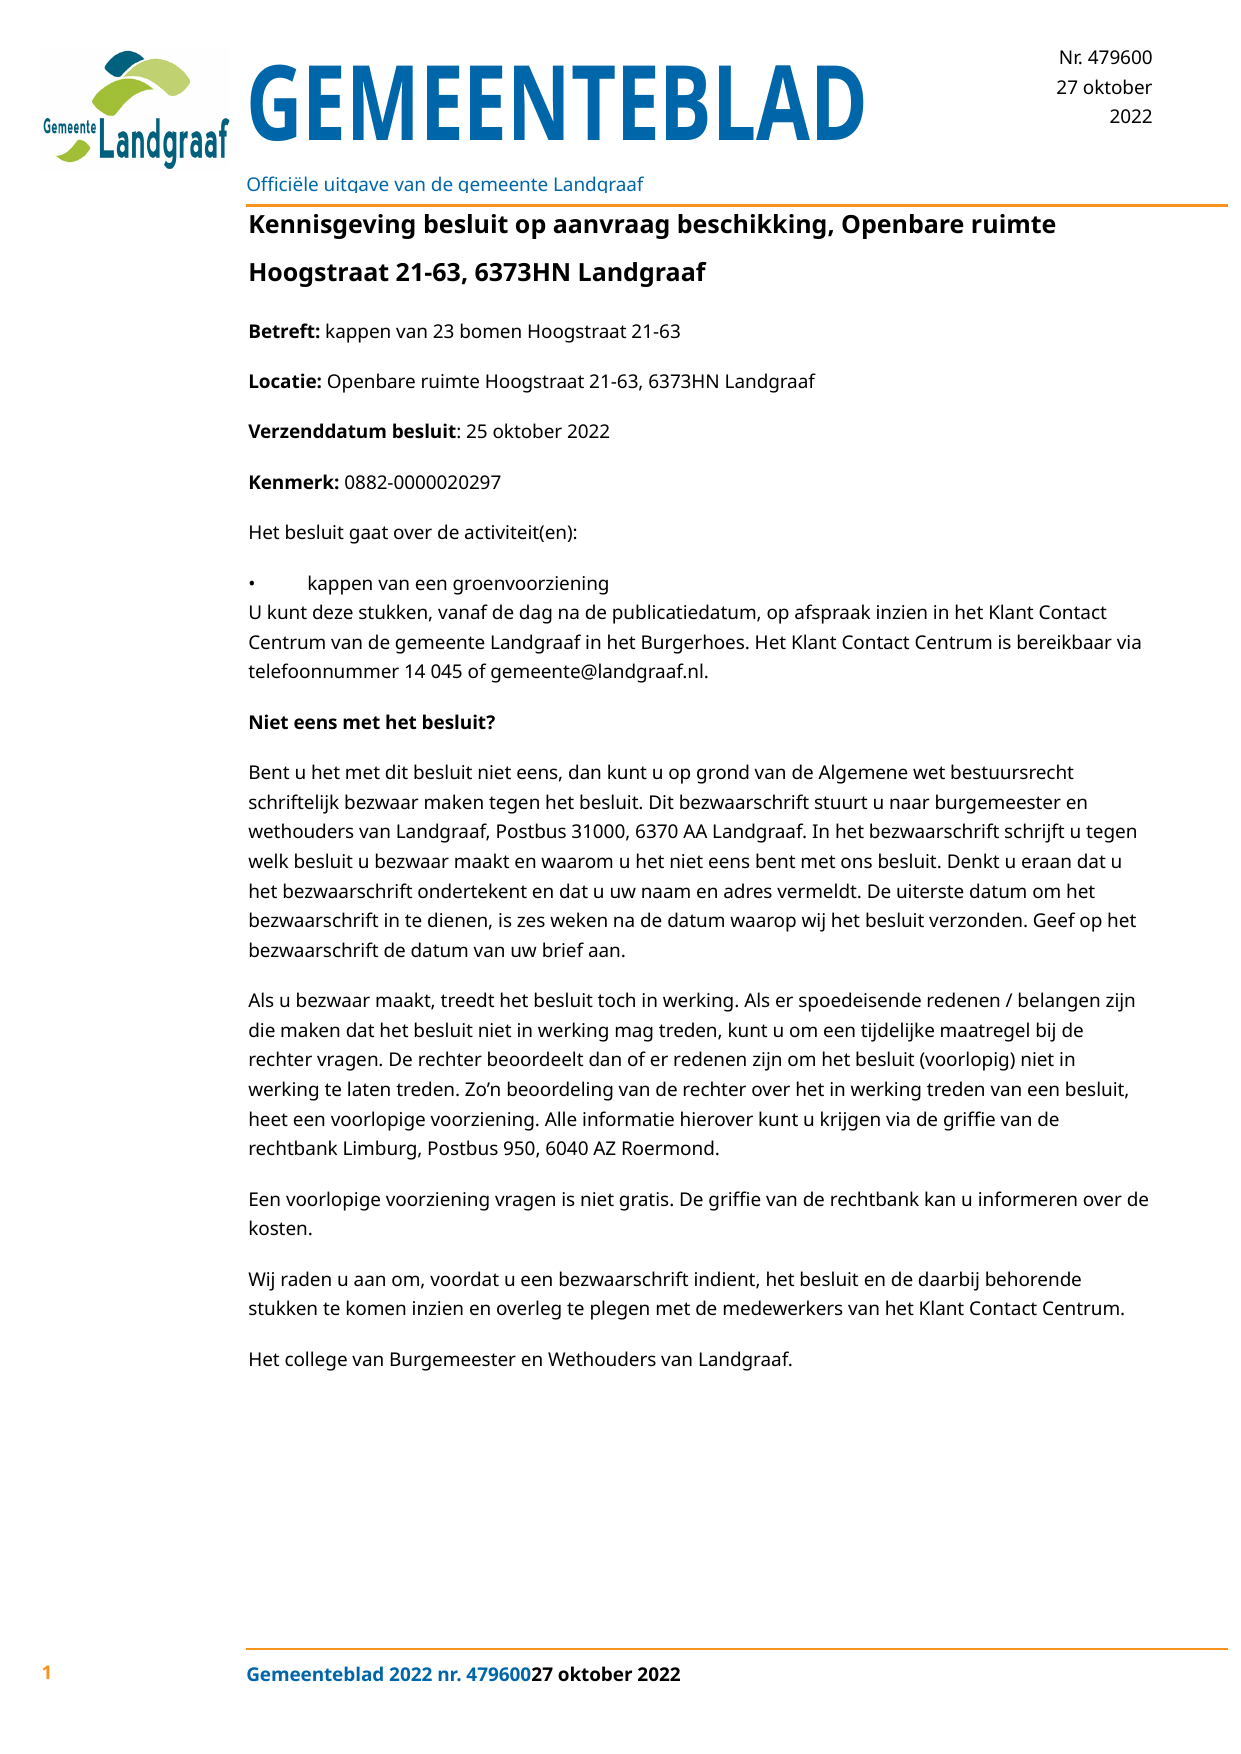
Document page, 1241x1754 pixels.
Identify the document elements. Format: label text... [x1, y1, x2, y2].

text Bent u het met dit besluit niet eens, dan kunt u op grond van de Algemene wet bestuursrecht schriftelijk bezwaar maken tegen het besluit. Dit bezwaarschrift stuurt u naar burgemeester en wethouders van Landgraaf, Postbus 31000, 6370 AA Landgraaf. In het bezwaarschrift schrijft u tegen welk besluit u bezwaar maakt en waarom u het niet eens bent met ons besluit. Denkt u eraan dat u het bezwaarschrift ondertekent en dat u uw naam en adres vermeldt. De uiterste datum om het bezwaarschrift in te dienen, is zes weken na de datum waarop wij het besluit verzonden. Geef op het bezwaarschrift de datum van uw brief aan. [248, 759, 1152, 963]
text Het besluit gaat over de activiteit(en): [248, 519, 1152, 545]
text Wij raden u aan om, voordat u een bezwaarschrift indient, het besluit en de daarbij behorende stukken te komen inzien en overleg te plegen met de medewerkers van het Klant Contact Centrum. [248, 1266, 1152, 1321]
text Een voorlopige voorziening vragen is niet gratis. De griffie van de rechtbank kan u informeren over de kosten. [248, 1186, 1152, 1241]
text Betreft: kappen van 23 bomen Hoogstraat 21-63 [248, 318, 1152, 344]
text Kenmerk: 0882-0000020297 [248, 469, 1152, 495]
text Verzenddatum besluit: 25 oktober 2022 [248, 419, 1152, 444]
text Als u bezwaar maakt, treedt het besluit toch in werking. Als er spoedeisende redenen / belangen zijn die maken dat het besluit niet in werking mag treden, kunt u om een tijdelijke maatregel bij de rechter vragen. De rechter beoordeelt dan of er redenen zijn om het besluit (voorlopig) niet in werking te laten treden. Zo’n beoordeling van de rechter over het in werking treden van een besluit, heet een voorlopige voorziening. Alle informatie hierover kunt u krijgen via de griffie van de rechtbank Limburg, Postbus 950, 6040 AZ Roermond. [248, 987, 1152, 1161]
text Kennisgeving besluit op aanvraag beschikking, Openbare ruimte Hoogstraat 21-63, 6373HN Landgraaf [248, 207, 1152, 288]
list kappen van een groenvoorziening [248, 570, 1152, 596]
text U kunt deze stukken, vanaf de dag na de publicatiedatum, op afspraak inzien in het Klant Contact Centrum van de gemeente Landgraaf in het Burgerhoes. Het Klant Contact Centrum is bereikbaar via telefoonnummer 14 045 of gemeente@landgraaf.nl. [248, 599, 1152, 684]
picture [41, 47, 231, 172]
text Niet eens met het besluit? [248, 709, 1152, 735]
text Het college van Burgemeester en Wethouders van Landgraaf. [248, 1346, 1152, 1372]
text Locatie: Openbare ruimte Hoogstraat 21-63, 6373HN Landgraaf [248, 368, 1152, 394]
